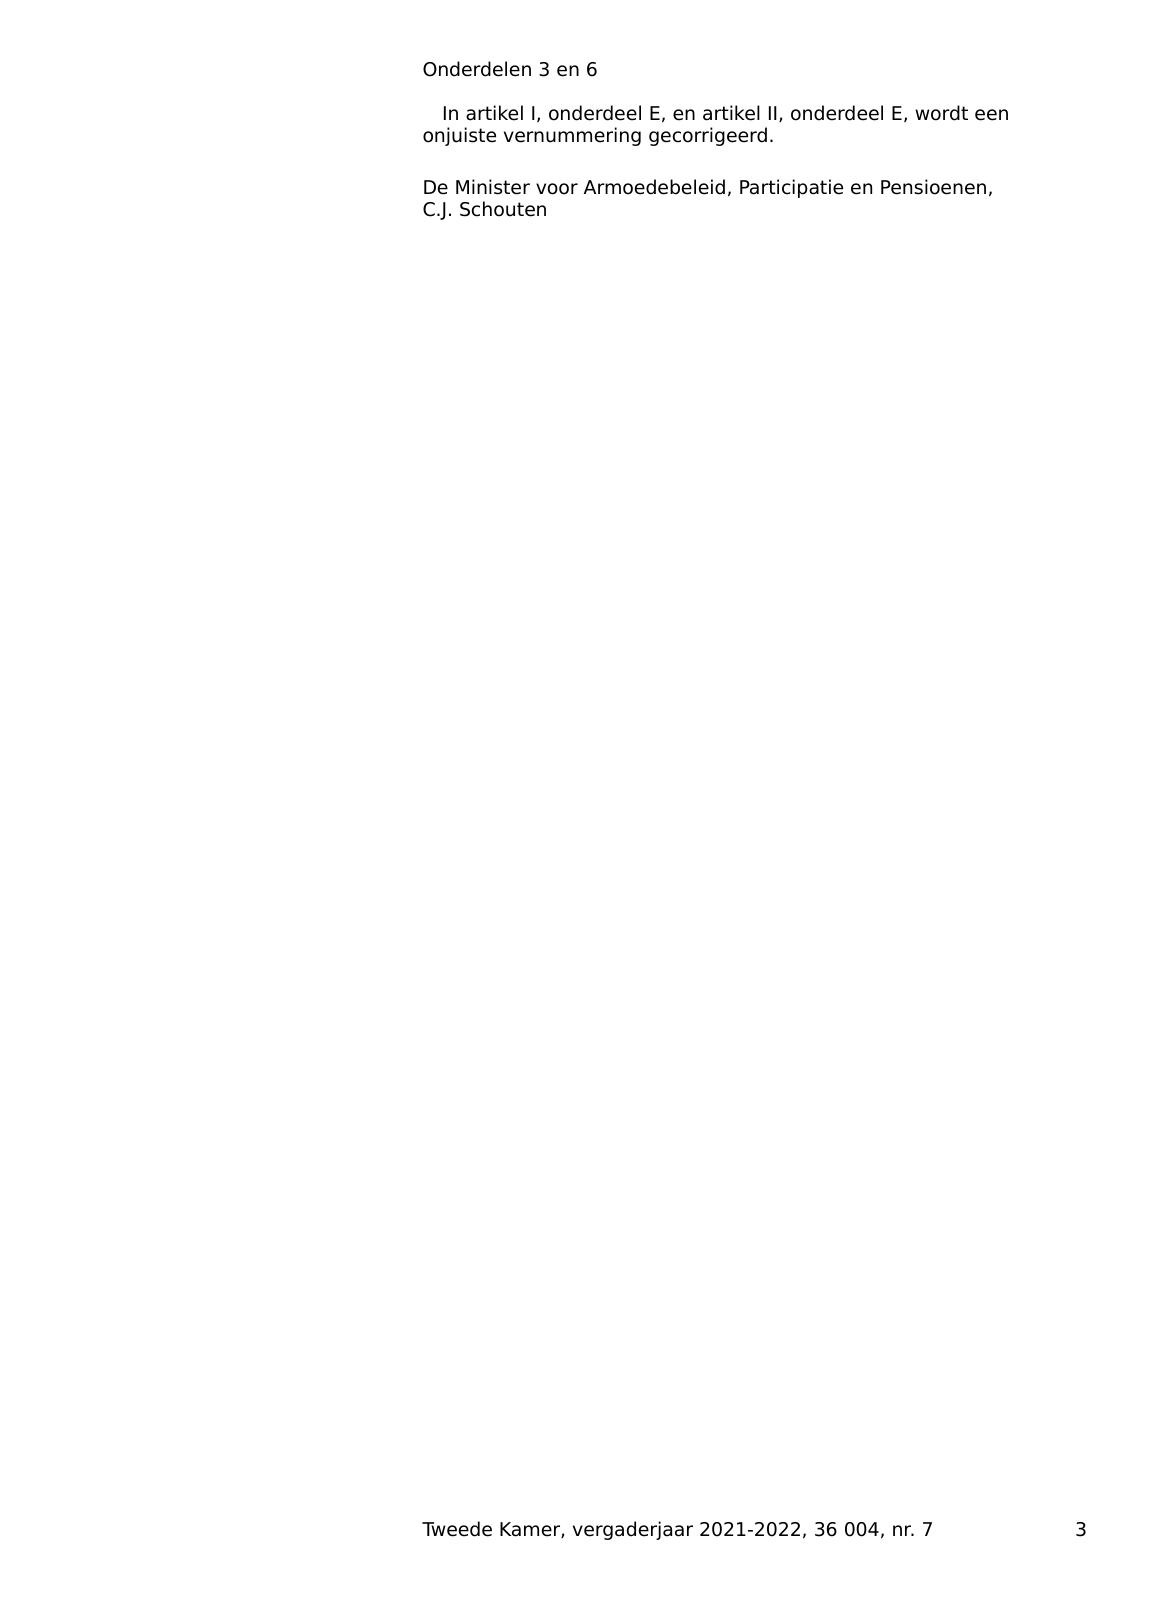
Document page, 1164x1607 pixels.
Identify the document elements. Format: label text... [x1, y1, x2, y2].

subtitle Onderdelen 3 en 6 [422, 59, 1087, 81]
text In artikel I, onderdeel E, en artikel II, onderdeel E, wordt een onjuiste vernummering gecorrigeerd. [422, 103, 1087, 147]
text De Minister voor Armoedebeleid, Participatie en Pensioenen, C.J. Schouten [422, 177, 1087, 221]
